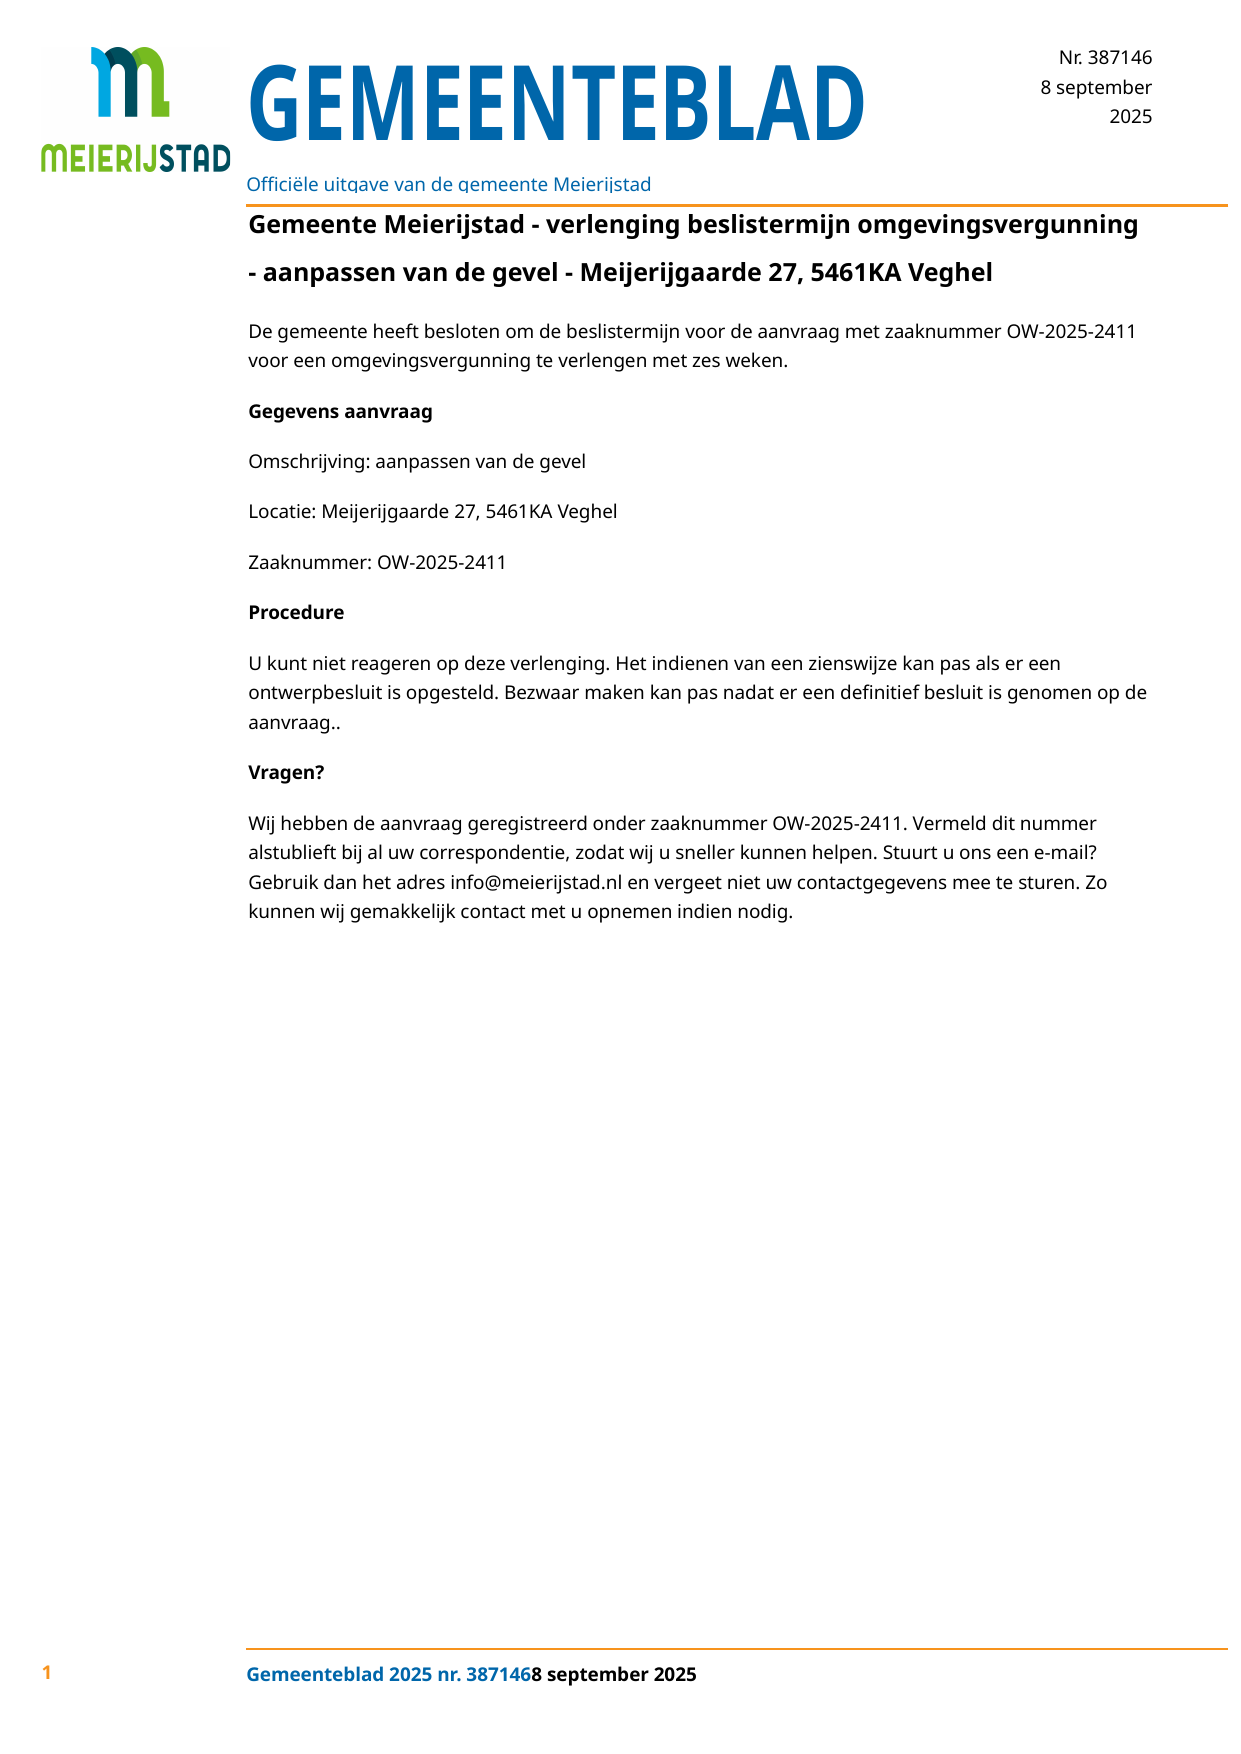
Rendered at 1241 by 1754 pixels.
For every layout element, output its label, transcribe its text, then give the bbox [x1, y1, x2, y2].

picture [41, 47, 231, 172]
text De gemeente heeft besloten om de beslistermijn voor de aanvraag met zaaknummer OW-2025-2411 voor een omgevingsvergunning te verlengen met zes weken. [248, 318, 1152, 373]
text Procedure [248, 599, 1152, 625]
text Gemeente Meierijstad - verlenging beslistermijn omgevingsvergunning - aanpassen van de gevel - Meijerijgaarde 27, 5461KA Veghel [248, 207, 1152, 288]
text Zaaknummer: OW-2025-2411 [248, 549, 1152, 575]
text Vragen? [248, 759, 1152, 785]
text Omschrijving: aanpassen van de gevel [248, 448, 1152, 474]
text Gegevens aanvraag [248, 398, 1152, 424]
text Locatie: Meijerijgaarde 27, 5461KA Veghel [248, 499, 1152, 524]
text U kunt niet reageren op deze verlenging. Het indienen van een zienswijze kan pas als er een ontwerpbesluit is opgesteld. Bezwaar maken kan pas nadat er een definitief besluit is genomen op de aanvraag.. [248, 650, 1152, 735]
text Wij hebben de aanvraag geregistreerd onder zaaknummer OW-2025-2411. Vermeld dit nummer alstublieft bij al uw correspondentie, zodat wij u sneller kunnen helpen. Stuurt u ons een e-mail? Gebruik dan het adres info@meierijstad.nl en vergeet niet uw contactgegevens mee te sturen. Zo kunnen wij gemakkelijk contact met u opnemen indien nodig. [248, 810, 1152, 924]
